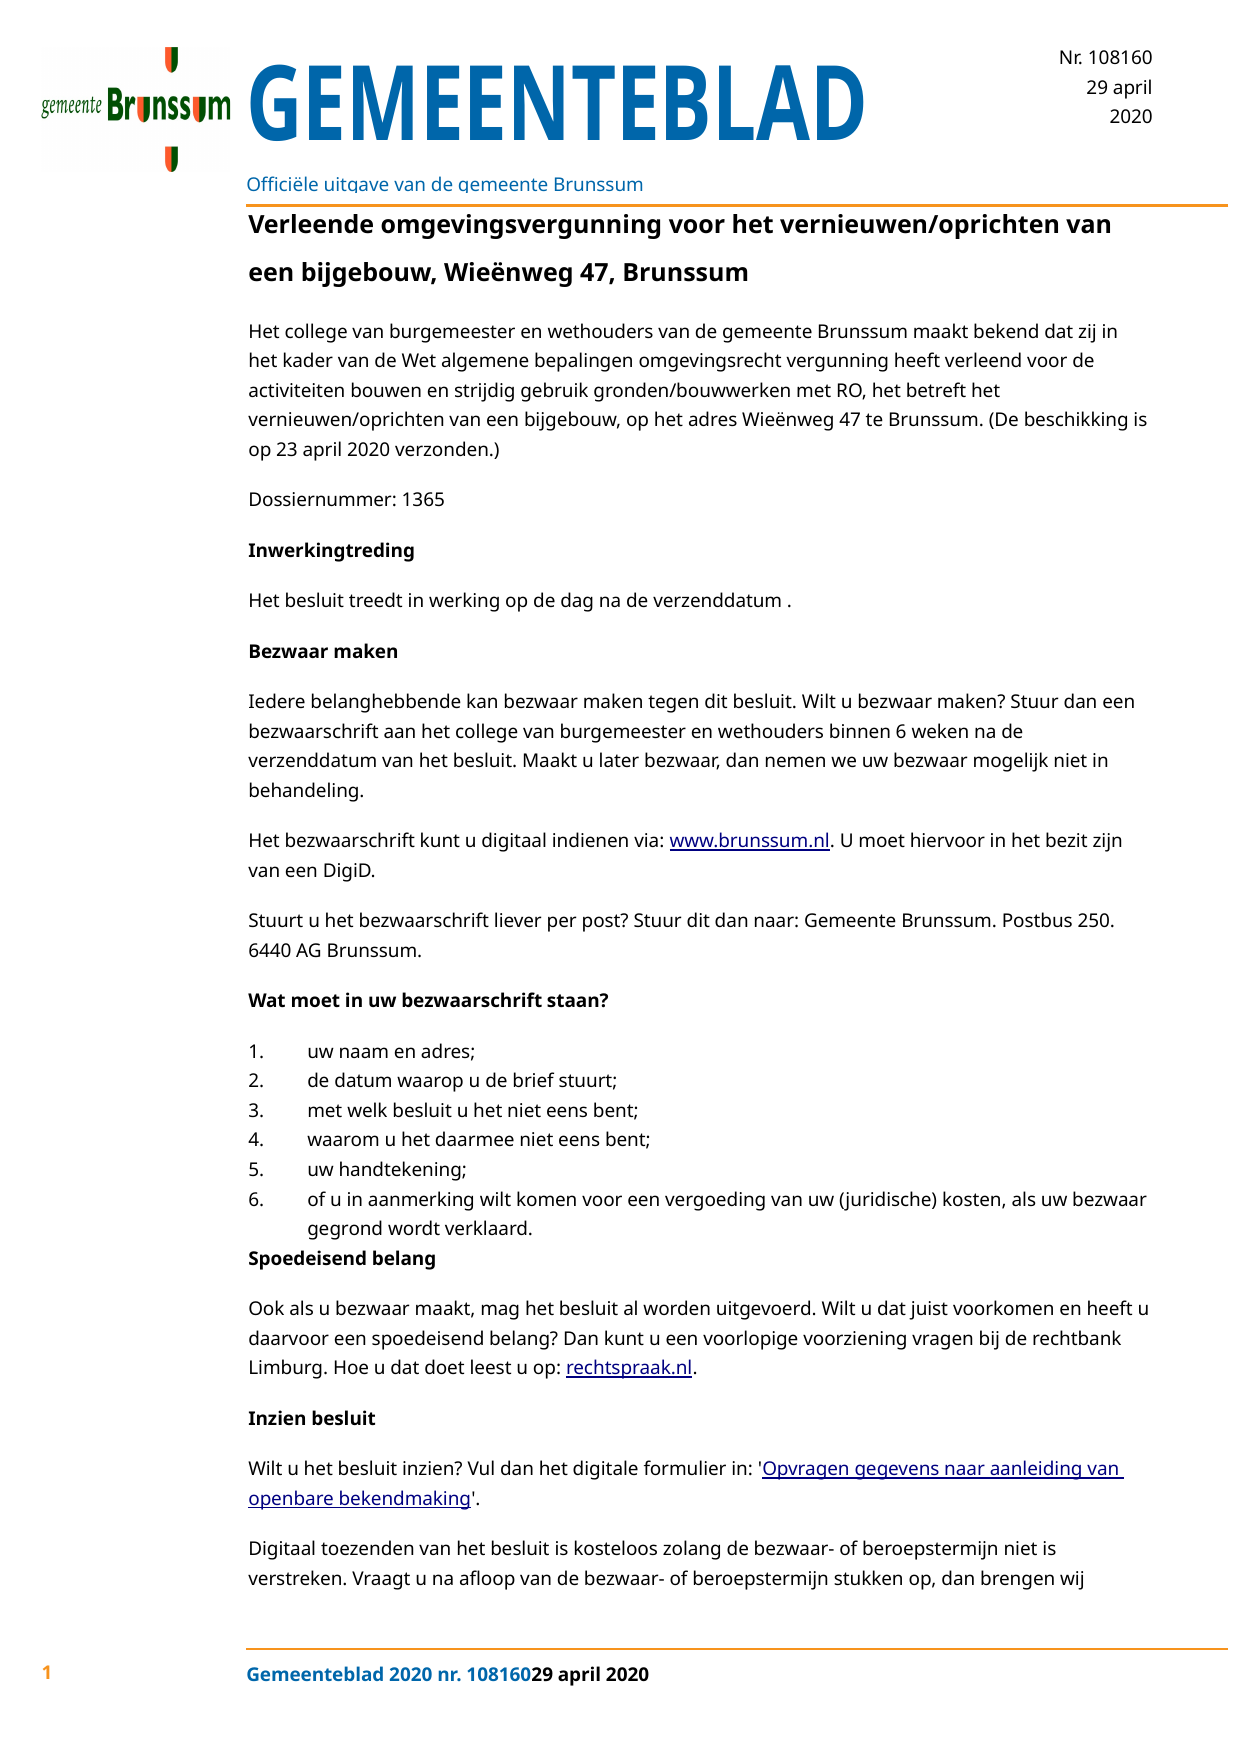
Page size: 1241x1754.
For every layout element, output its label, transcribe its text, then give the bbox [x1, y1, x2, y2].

text Wat moet in uw bezwaarschrift staan? [248, 987, 1152, 1013]
list waarom u het daarmee niet eens bent; [248, 1127, 1152, 1152]
picture [41, 47, 231, 172]
text Inzien besluit [248, 1405, 1152, 1431]
list met welk besluit u het niet eens bent; [248, 1097, 1152, 1123]
text Iedere belanghebbende kan bezwaar maken tegen dit besluit. Wilt u bezwaar maken? Stuur dan een bezwaarschrift aan het college van burgemeester en wethouders binnen 6 weken na de verzenddatum van het besluit. Maakt u later bezwaar, dan nemen we uw bezwaar mogelijk niet in behandeling. [248, 688, 1152, 803]
text Wilt u het besluit inzien? Vul dan het digitale formulier in: 'Opvragen gegevens naar aanleiding van openbare bekendmaking'. [248, 1455, 1152, 1511]
text Bezwaar maken [248, 638, 1152, 664]
text Het besluit treedt in werking op de dag na de verzenddatum . [248, 587, 1152, 613]
list of u in aanmerking wilt komen voor een vergoeding van uw (juridische) kosten, als uw bezwaar gegrond wordt verklaard. [248, 1186, 1152, 1241]
text Inwerkingtreding [248, 537, 1152, 563]
list uw handtekening; [248, 1156, 1152, 1182]
text Het college van burgemeester en wethouders van de gemeente Brunssum maakt bekend dat zij in het kader van de Wet algemene bepalingen omgevingsrecht vergunning heeft verleend voor de activiteiten bouwen en strijdig gebruik gronden/bouwwerken met RO, het betreft het vernieuwen/oprichten van een bijgebouw, op het adres Wieënweg 47 te Brunssum. (De beschikking is op 23 april 2020 verzonden.) [248, 318, 1152, 462]
text Digitaal toezenden van het besluit is kosteloos zolang de bezwaar- of beroepstermijn niet is verstreken. Vraagt u na afloop van de bezwaar- of beroepstermijn stukken op, dan brengen wij [248, 1535, 1152, 1591]
list uw naam en adres; [248, 1038, 1152, 1064]
text Het bezwaarschrift kunt u digitaal indienen via: www.brunssum.nl. U moet hiervoor in het bezit zijn van een DigiD. [248, 827, 1152, 883]
text Spoedeisend belang [248, 1245, 1152, 1271]
text Ook als u bezwaar maakt, mag het besluit al worden uitgevoerd. Wilt u dat juist voorkomen en heeft u daarvoor een spoedeisend belang? Dan kunt u een voorlopige voorziening vragen bij de rechtbank Limburg. Hoe u dat doet leest u op: rechtspraak.nl. [248, 1295, 1152, 1380]
text Stuurt u het bezwaarschrift liever per post? Stuur dit dan naar: Gemeente Brunssum. Postbus 250. 6440 AG Brunssum. [248, 907, 1152, 963]
text Dossiernummer: 1365 [248, 487, 1152, 512]
list de datum waarop u de brief stuurt; [248, 1067, 1152, 1093]
text Verleende omgevingsvergunning voor het vernieuwen/oprichten van een bijgebouw, Wieënweg 47, Brunssum [248, 207, 1152, 288]
